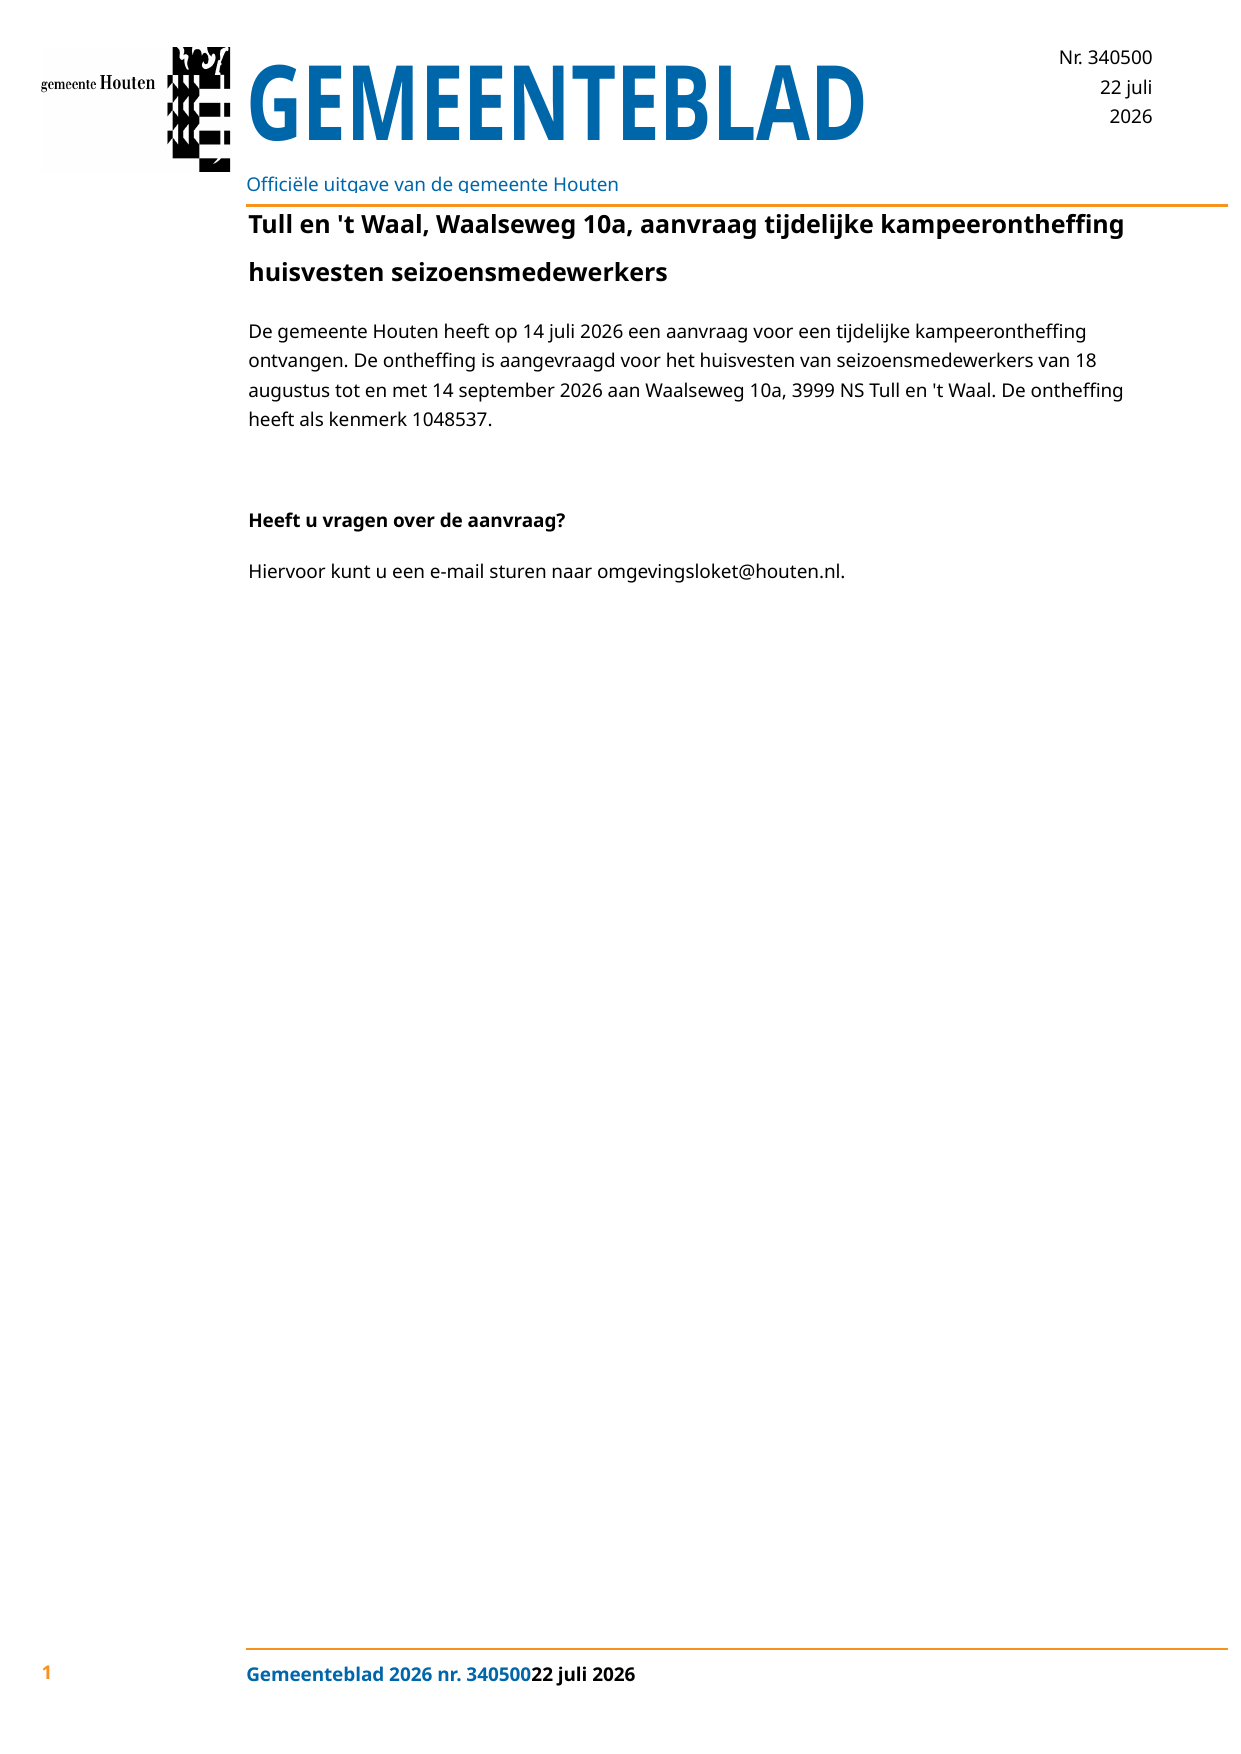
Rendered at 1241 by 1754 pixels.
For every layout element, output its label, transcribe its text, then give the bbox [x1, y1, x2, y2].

text Heeft u vragen over de aanvraag? [248, 507, 1152, 533]
text Hiervoor kunt u een e-mail sturen naar omgevingsloket@houten.nl. [248, 558, 1152, 584]
picture [41, 47, 231, 172]
text De gemeente Houten heeft op 14 juli 2026 een aanvraag voor een tijdelijke kampeerontheffing ontvangen. De ontheffing is aangevraagd voor het huisvesten van seizoensmedewerkers van 18 augustus tot en met 14 september 2026 aan Waalseweg 10a, 3999 NS Tull en 't Waal. De ontheffing heeft als kenmerk 1048537. [248, 318, 1152, 432]
text Tull en 't Waal, Waalseweg 10a, aanvraag tijdelijke kampeerontheffing huisvesten seizoensmedewerkers [248, 207, 1152, 288]
